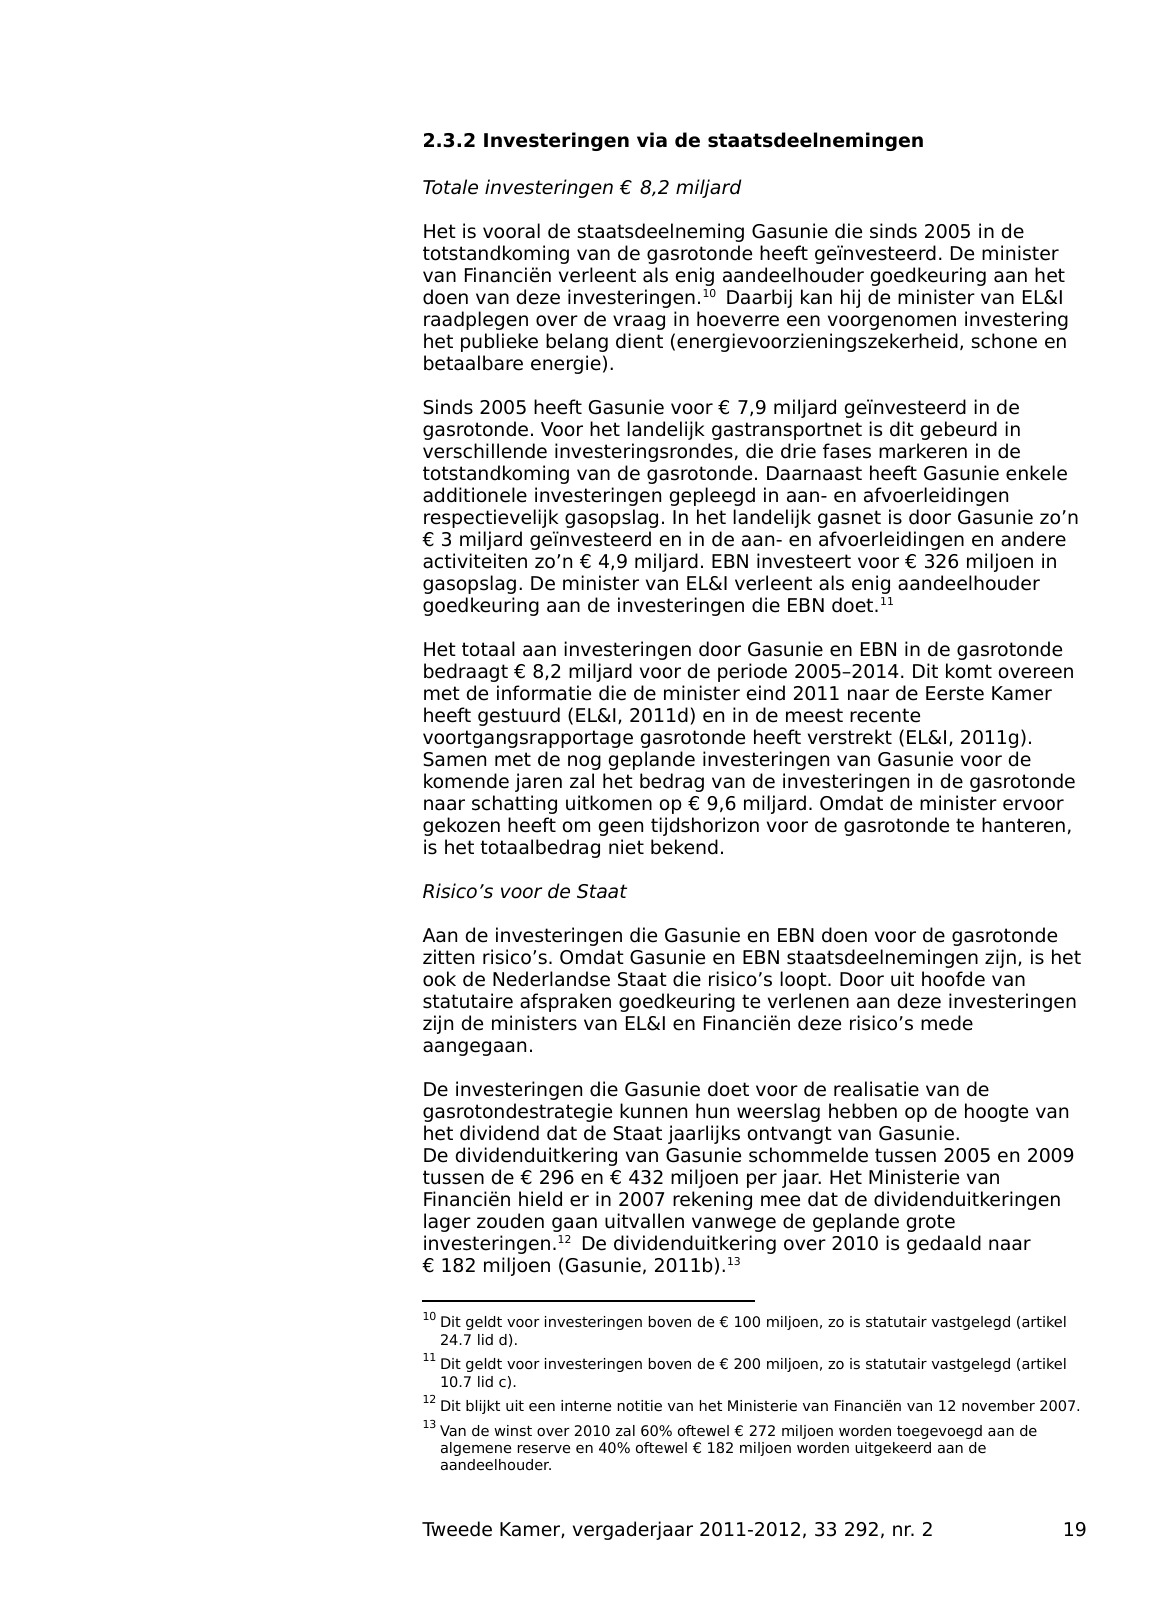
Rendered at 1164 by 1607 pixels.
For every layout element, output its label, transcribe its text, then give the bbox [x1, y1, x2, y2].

subtitle 2.3.2 Investeringen via de staatsdeelnemingen [422, 130, 1087, 152]
text Van de winst over 2010 zal 60% oftewel € 272 miljoen worden toegevoegd aan de algemene reserve en 40% oftewel € 182 miljoen worden uitgekeerd aan de aandeelhouder. [422, 1418, 1087, 1474]
text Sinds 2005 heeft Gasunie voor € 7,9 miljard geïnvesteerd in de gasrotonde. Voor het landelijk gastransportnet is dit gebeurd in verschillende investeringsrondes, die drie fases markeren in de totstandkoming van de gasrotonde. Daarnaast heeft Gasunie enkele additionele investeringen gepleegd in aan- en afvoerleidingen respectievelijk gasopslag. In het landelijk gasnet is door Gasunie zo’n € 3 miljard geïnvesteerd en in de aan- en afvoerleidingen en andere activiteiten zo’n € 4,9 miljard. EBN investeert voor € 326 miljoen in gasopslag. De minister van EL&I verleent als enig aandeelhouder goedkeuring aan de investeringen die EBN doet. [422, 397, 1087, 617]
subtitle Risico’s voor de Staat [422, 881, 1087, 903]
text Het totaal aan investeringen door Gasunie en EBN in de gasrotonde bedraagt € 8,2 miljard voor de periode 2005–2014. Dit komt overeen met de informatie die de minister eind 2011 naar de Eerste Kamer heeft gestuurd (EL&I, 2011d) en in de meest recente voortgangsrapportage gasrotonde heeft verstrekt (EL&I, 2011g). Samen met de nog geplande investeringen van Gasunie voor de komende jaren zal het bedrag van de investeringen in de gasrotonde naar schatting uitkomen op € 9,6 miljard. Omdat de minister ervoor gekozen heeft om geen tijdshorizon voor de gasrotonde te hanteren, is het totaalbedrag niet bekend. [422, 639, 1087, 859]
subtitle Totale investeringen € 8,2 miljard [422, 177, 1087, 199]
text Het is vooral de staatsdeelneming Gasunie die sinds 2005 in de totstandkoming van de gasrotonde heeft geïnvesteerd. De minister van Financiën verleent als enig aandeelhouder goedkeuring aan het doen van deze investeringen. Daarbij kan hij de minister van EL&I raadplegen over de vraag in hoeverre een voorgenomen investering het publieke belang dient (energievoorzieningszekerheid, schone en betaalbare energie). [422, 221, 1087, 375]
text Dit geldt voor investeringen boven de € 200 miljoen, zo is statutair vastgelegd (artikel 10.7 lid c). [422, 1352, 1087, 1391]
text Dit blijkt uit een interne notitie van het Ministerie van Financiën van 12 november 2007. [422, 1393, 1087, 1416]
text Aan de investeringen die Gasunie en EBN doen voor de gasrotonde zitten risico’s. Omdat Gasunie en EBN staatsdeelnemingen zijn, is het ook de Nederlandse Staat die risico’s loopt. Door uit hoofde van statutaire afspraken goedkeuring te verlenen aan deze investeringen zijn de ministers van EL&I en Financiën deze risico’s mede aangegaan. [422, 925, 1087, 1057]
text Dit geldt voor investeringen boven de € 100 miljoen, zo is statutair vastgelegd (artikel 24.7 lid d). [422, 1310, 1087, 1349]
text De investeringen die Gasunie doet voor de realisatie van de gasrotondestrategie kunnen hun weerslag hebben op de hoogte van het dividend dat de Staat jaarlijks ontvangt van Gasunie. De dividenduitkering van Gasunie schommelde tussen 2005 en 2009 tussen de € 296 en € 432 miljoen per jaar. Het Ministerie van Financiën hield er in 2007 rekening mee dat de dividenduitkeringen lager zouden gaan uitvallen vanwege de geplande grote investeringen. De dividenduitkering over 2010 is gedaald naar € 182 miljoen (Gasunie, 2011b). [422, 1079, 1087, 1277]
